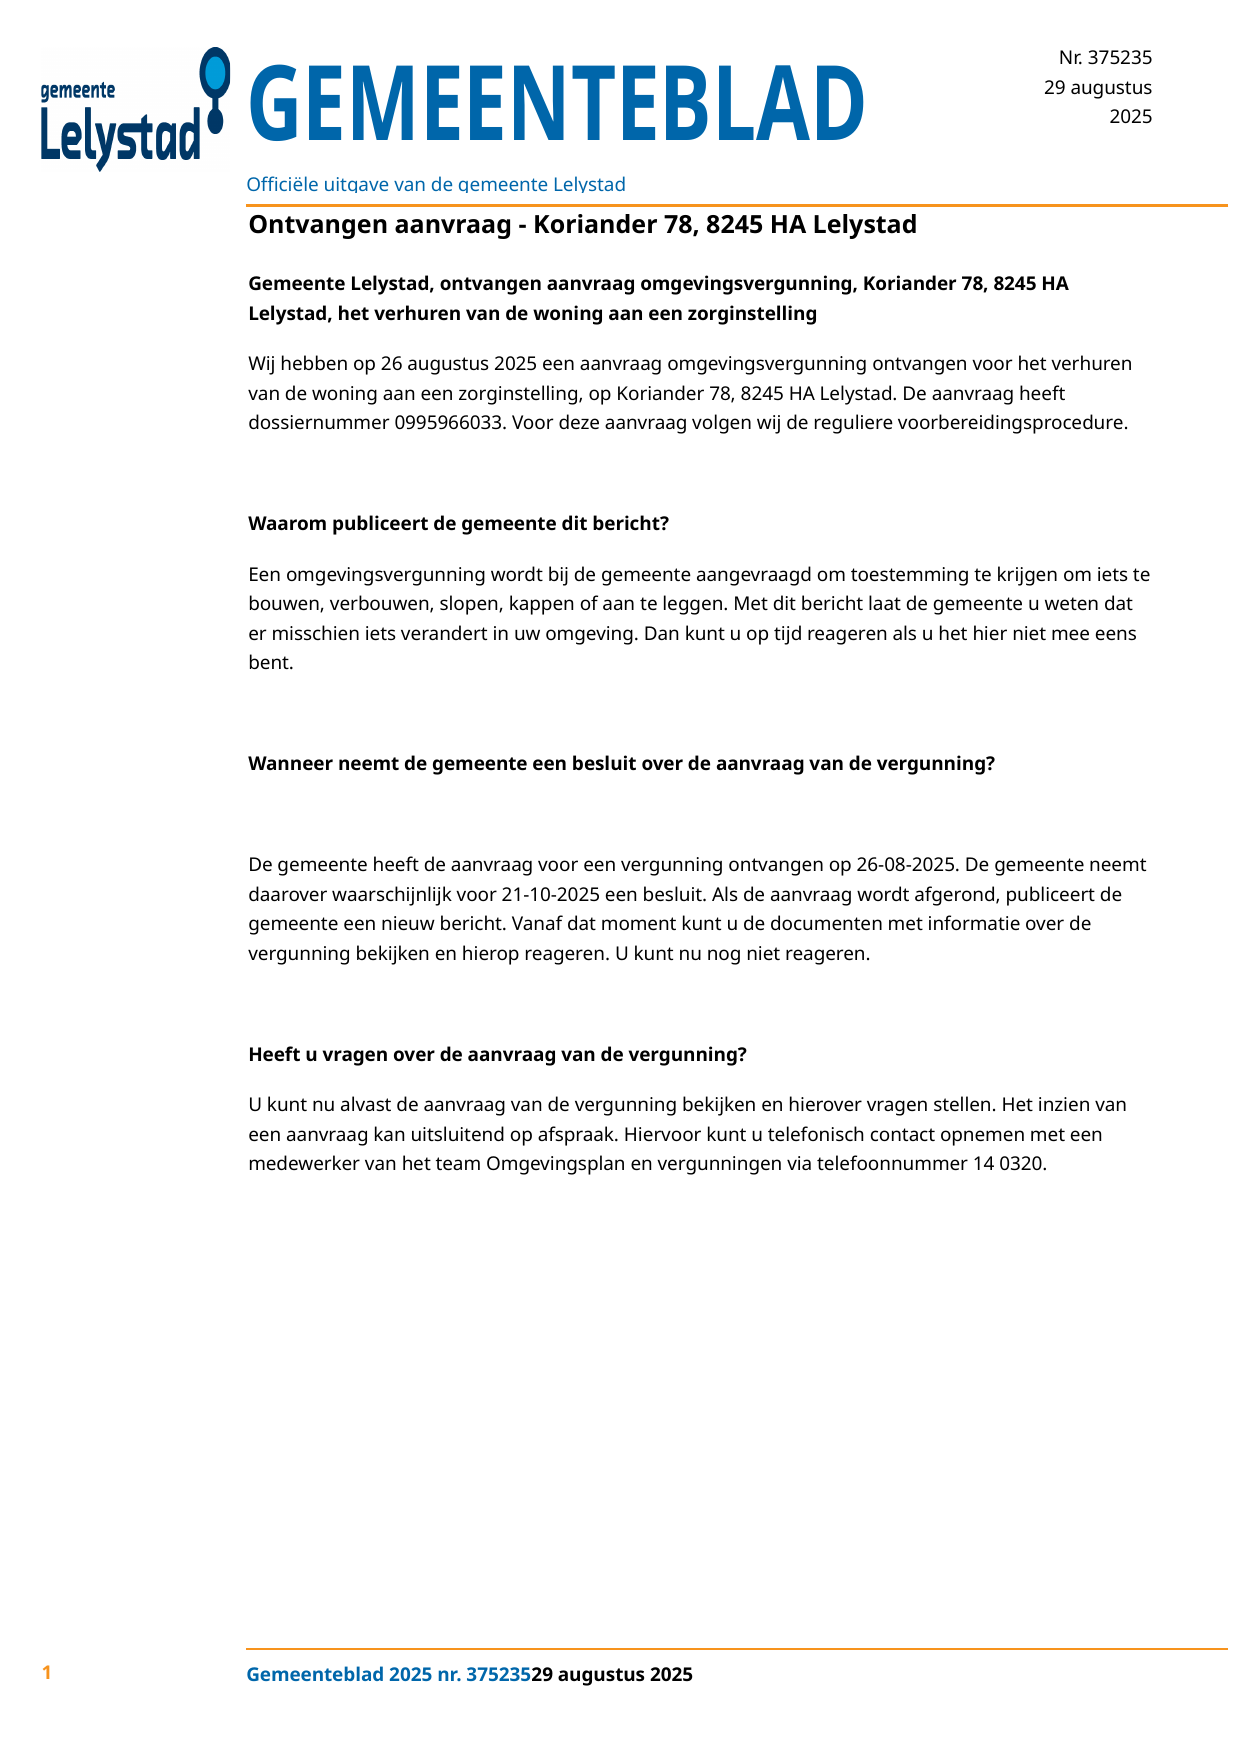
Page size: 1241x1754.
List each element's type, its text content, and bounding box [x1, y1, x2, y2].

text U kunt nu alvast de aanvraag van de vergunning bekijken en hierover vragen stellen. Het inzien van een aanvraag kan uitsluitend op afspraak. Hiervoor kunt u telefonisch contact opnemen met een medewerker van het team Omgevingsplan en vergunningen via telefoonnummer 14 0320. [248, 1091, 1152, 1176]
picture [41, 47, 231, 172]
text Ontvangen aanvraag - Koriander 78, 8245 HA Lelystad [248, 207, 1152, 241]
text Heeft u vragen over de aanvraag van de vergunning? [248, 1041, 1152, 1066]
text Wanneer neemt de gemeente een besluit over de aanvraag van de vergunning? [248, 750, 1152, 776]
text Een omgevingsvergunning wordt bij de gemeente aangevraagd om toestemming te krijgen om iets te bouwen, verbouwen, slopen, kappen of aan te leggen. Met dit bericht laat de gemeente u weten dat er misschien iets verandert in uw omgeving. Dan kunt u op tijd reageren als u het hier niet mee eens bent. [248, 561, 1152, 675]
text Wij hebben op 26 augustus 2025 een aanvraag omgevingsvergunning ontvangen voor het verhuren van de woning aan een zorginstelling, op Koriander 78, 8245 HA Lelystad. De aanvraag heeft dossiernummer 0995966033. Voor deze aanvraag volgen wij de reguliere voorbereidingsprocedure. [248, 350, 1152, 435]
text Waarom publiceert de gemeente dit bericht? [248, 510, 1152, 536]
text Gemeente Lelystad, ontvangen aanvraag omgevingsvergunning, Koriander 78, 8245 HA Lelystad, het verhuren van de woning aan een zorginstelling [248, 270, 1152, 326]
text De gemeente heeft de aanvraag voor een vergunning ontvangen op 26-08-2025. De gemeente neemt daarover waarschijnlijk voor 21-10-2025 een besluit. Als de aanvraag wordt afgerond, publiceert de gemeente een nieuw bericht. Vanaf dat moment kunt u de documenten met informatie over de vergunning bekijken en hierop reageren. U kunt nu nog niet reageren. [248, 851, 1152, 966]
